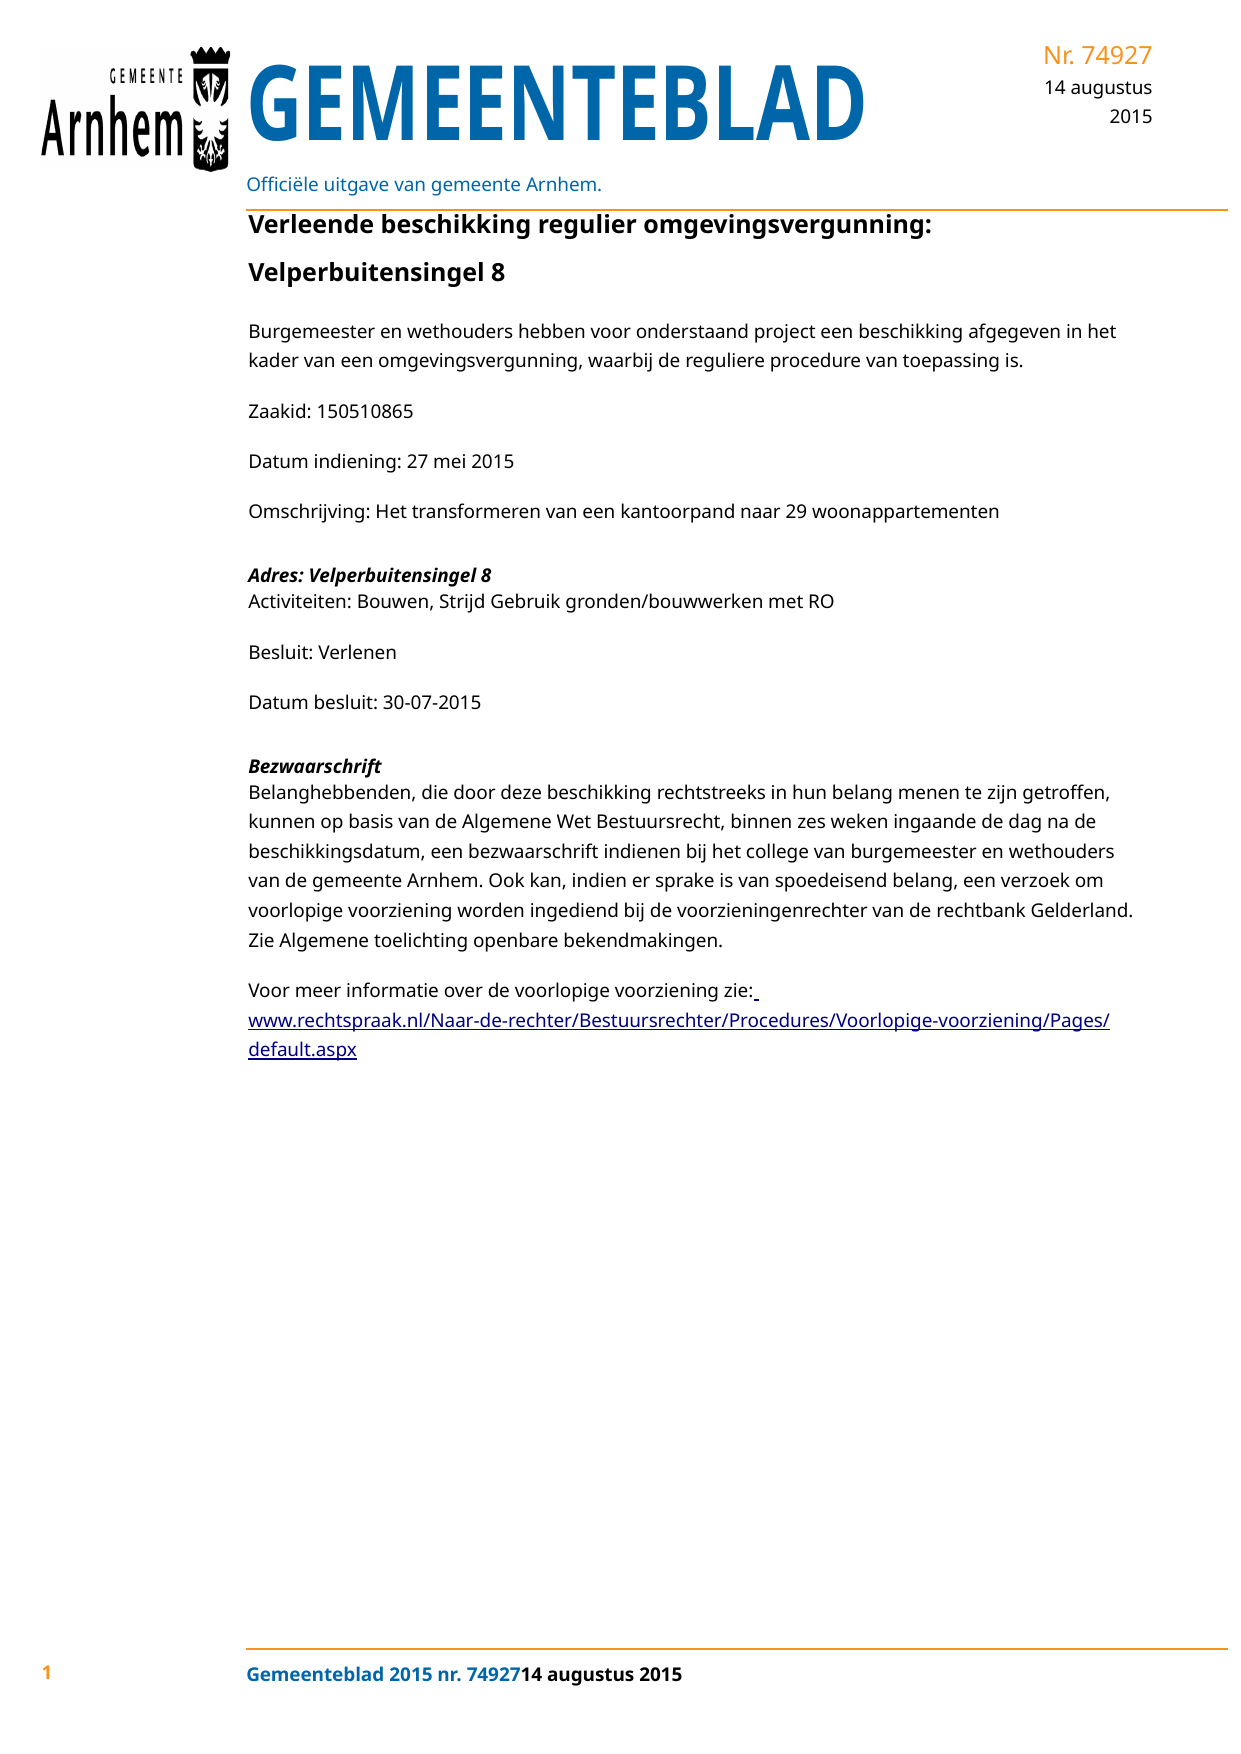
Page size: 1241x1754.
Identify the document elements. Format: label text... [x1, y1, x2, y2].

text Belanghebbenden, die door deze beschikking rechtstreeks in hun belang menen te zijn getroffen, kunnen op basis van de Algemene Wet Bestuursrecht, binnen zes weken ingaande de dag na de beschikkingsdatum, een bezwaarschrift indienen bij het college van burgemeester en wethouders van de gemeente Arnhem. Ook kan, indien er sprake is van spoedeisend belang, een verzoek om voorlopige voorziening worden ingediend bij de voorzieningenrechter van de rechtbank Gelderland. Zie Algemene toelichting openbare bekendmakingen. [248, 779, 1152, 953]
text Activiteiten: Bouwen, Strijd Gebruik gronden/bouwwerken met RO [248, 588, 1152, 614]
text Datum besluit: 30-07-2015 [248, 689, 1152, 715]
text Datum indiening: 27 mei 2015 [248, 448, 1152, 474]
text Voor meer informatie over de voorlopige voorziening zie: www.rechtspraak.nl/Naar-de-rechter/Bestuursrechter/Procedures/Voorlopige-voorziening/Pages/default.aspx [248, 977, 1152, 1062]
text Zaakid: 150510865 [248, 398, 1152, 424]
text Bezwaarschrift [248, 753, 1152, 779]
text Omschrijving: Het transformeren van een kantoorpand naar 29 woonappartementen [248, 499, 1152, 524]
text Besluit: Verlenen [248, 639, 1152, 664]
text Burgemeester en wethouders hebben voor onderstaand project een beschikking afgegeven in het kader van een omgevingsvergunning, waarbij de reguliere procedure van toepassing is. [248, 318, 1152, 373]
text Verleende beschikking regulier omgevingsvergunning: Velperbuitensingel 8 [248, 211, 1152, 288]
text Adres: Velperbuitensingel 8 [248, 563, 1152, 588]
picture [41, 47, 231, 172]
